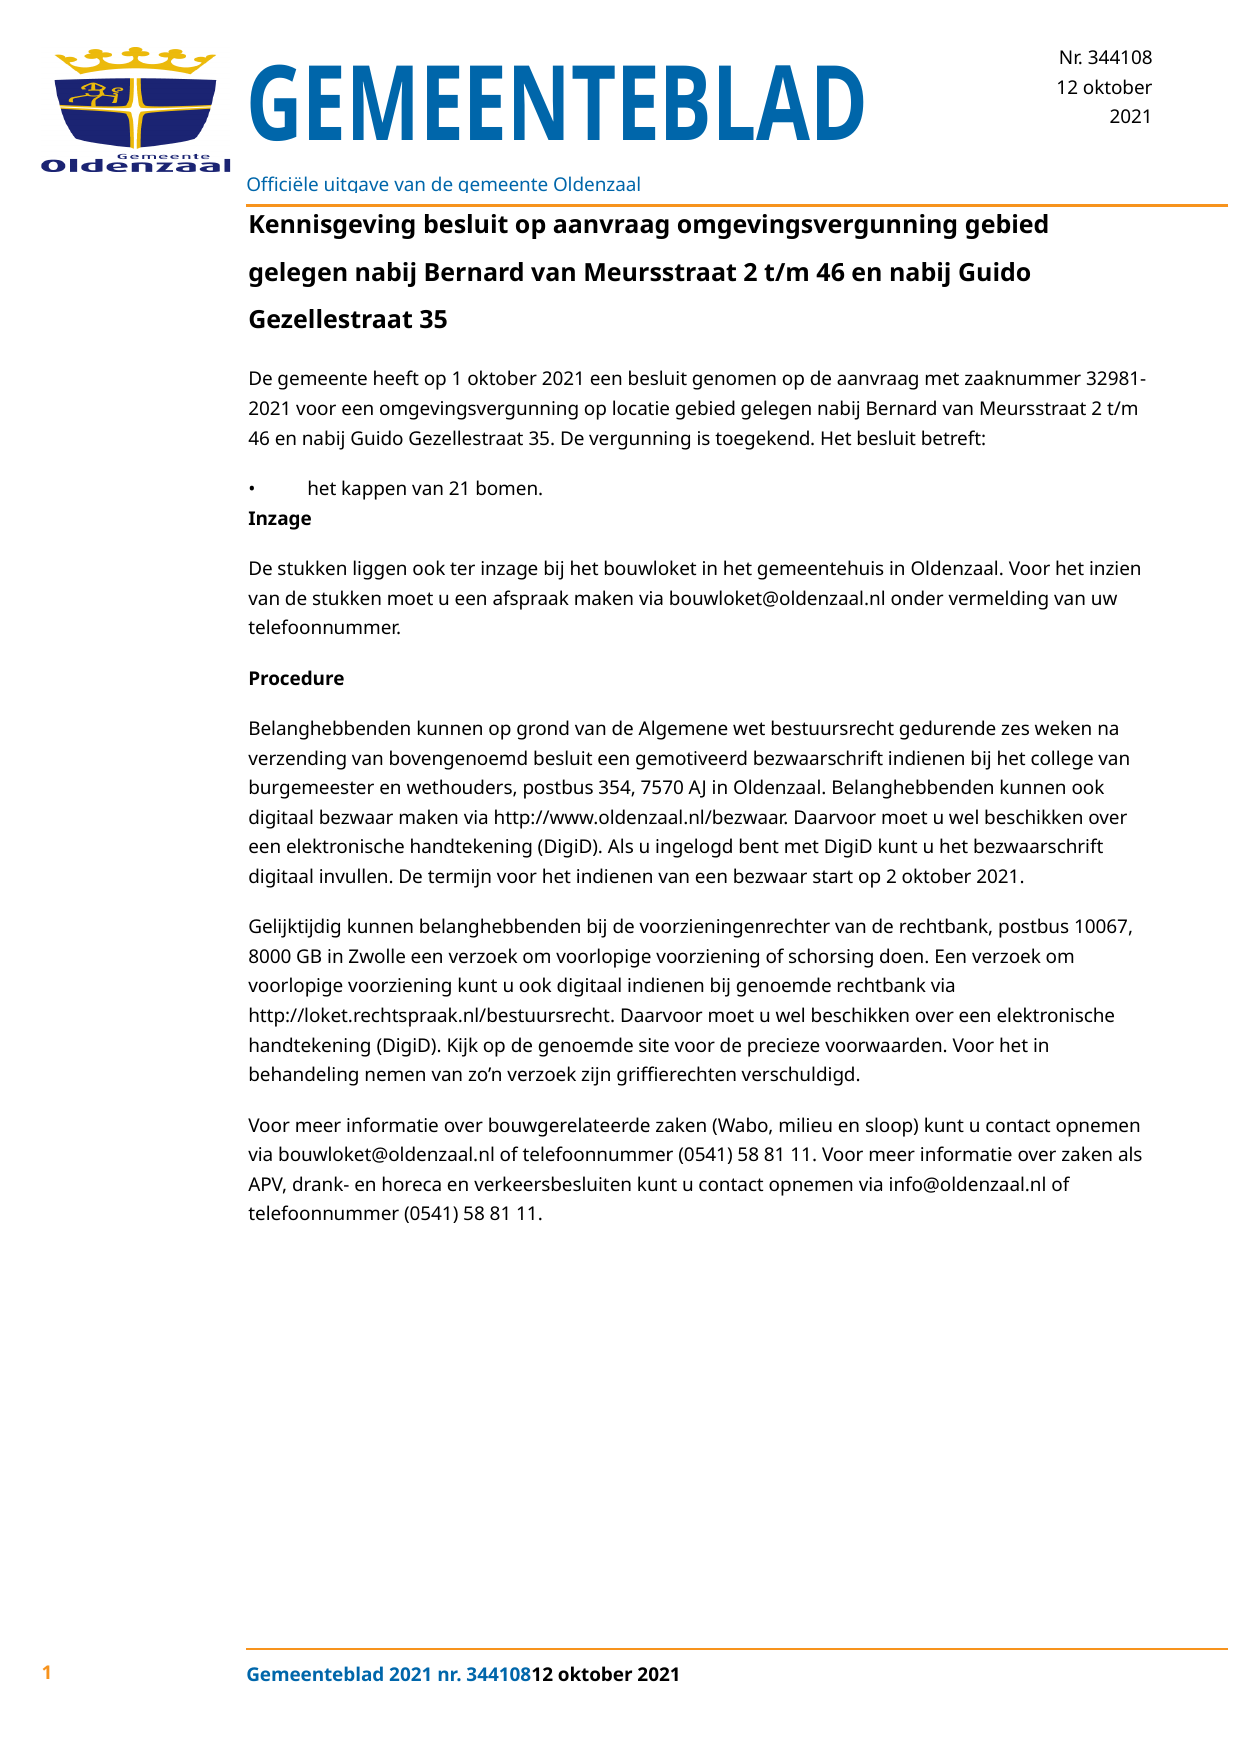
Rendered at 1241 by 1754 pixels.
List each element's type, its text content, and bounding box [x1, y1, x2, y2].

text Kennisgeving besluit op aanvraag omgevingsvergunning gebied gelegen nabij Bernard van Meursstraat 2 t/m 46 en nabij Guido Gezellestraat 35 [248, 207, 1152, 336]
text Procedure [248, 665, 1152, 690]
text De stukken liggen ook ter inzage bij het bouwloket in het gemeentehuis in Oldenzaal. Voor het inzien van de stukken moet u een afspraak maken via bouwloket@oldenzaal.nl onder vermelding van uw telefoonnummer. [248, 555, 1152, 640]
text Belanghebbenden kunnen op grond van de Algemene wet bestuursrecht gedurende zes weken na verzending van bovengenoemd besluit een gemotiveerd bezwaarschrift indienen bij het college van burgemeester en wethouders, postbus 354, 7570 AJ in Oldenzaal. Belanghebbenden kunnen ook digitaal bezwaar maken via http://www.oldenzaal.nl/bezwaar. Daarvoor moet u wel beschikken over een elektronische handtekening (DigiD). Als u ingelogd bent met DigiD kunt u het bezwaarschrift digitaal invullen. De termijn voor het indienen van een bezwaar start op 2 oktober 2021. [248, 715, 1152, 889]
picture [41, 47, 231, 172]
list het kappen van 21 bomen. [248, 475, 1152, 501]
text Voor meer informatie over bouwgerelateerde zaken (Wabo, milieu en sloop) kunt u contact opnemen via bouwloket@oldenzaal.nl of telefoonnummer (0541) 58 81 11. Voor meer informatie over zaken als APV, drank- en horeca en verkeersbesluiten kunt u contact opnemen via info@oldenzaal.nl of telefoonnummer (0541) 58 81 11. [248, 1112, 1152, 1226]
text Inzage [248, 505, 1152, 530]
text Gelijktijdig kunnen belanghebbenden bij de voorzieningenrechter van de rechtbank, postbus 10067, 8000 GB in Zwolle een verzoek om voorlopige voorziening of schorsing doen. Een verzoek om voorlopige voorziening kunt u ook digitaal indienen bij genoemde rechtbank via http://loket.rechtspraak.nl/bestuursrecht. Daarvoor moet u wel beschikken over een elektronische handtekening (DigiD). Kijk op de genoemde site voor de precieze voorwaarden. Voor het in behandeling nemen van zo’n verzoek zijn griffierechten verschuldigd. [248, 913, 1152, 1087]
text De gemeente heeft op 1 oktober 2021 een besluit genomen op de aanvraag met zaaknummer 32981-2021 voor een omgevingsvergunning op locatie gebied gelegen nabij Bernard van Meursstraat 2 t/m 46 en nabij Guido Gezellestraat 35. De vergunning is toegekend. Het besluit betreft: [248, 366, 1152, 450]
